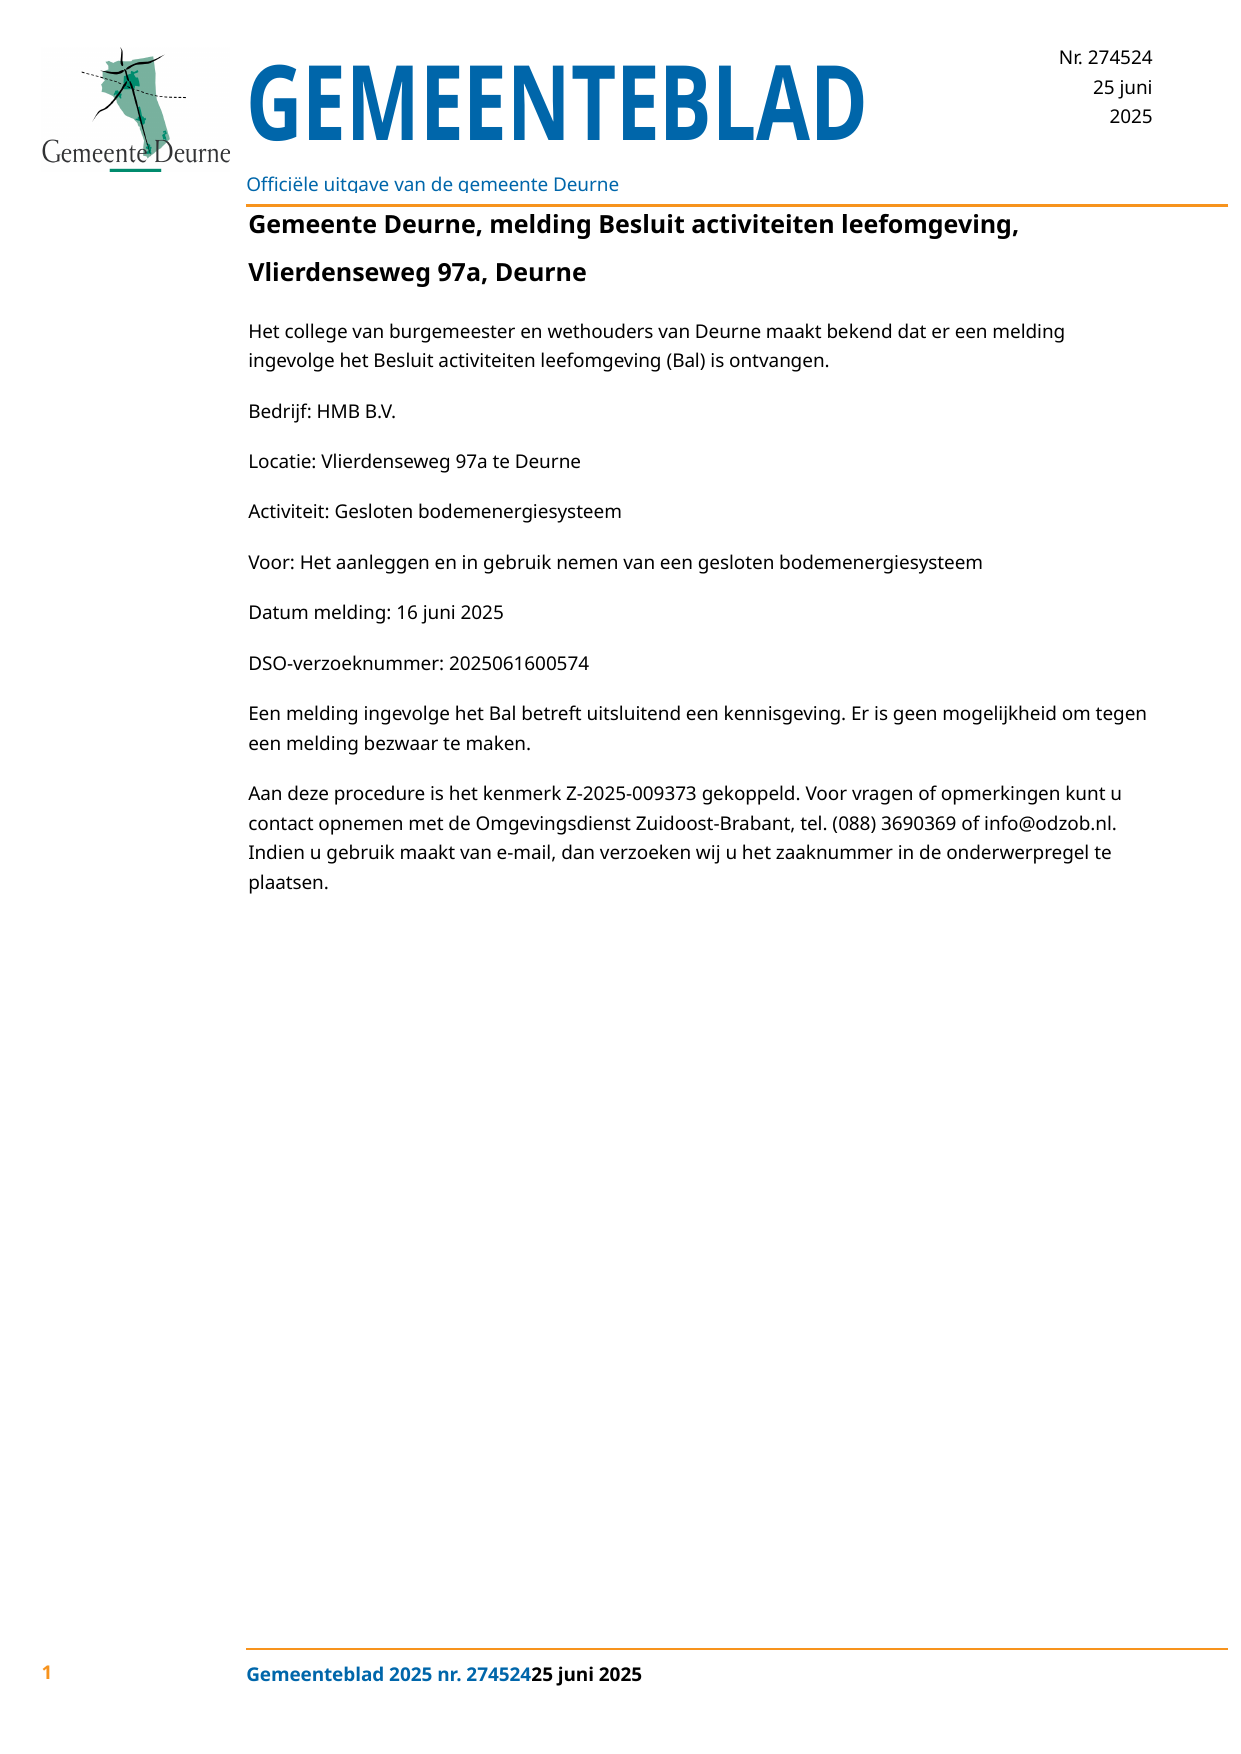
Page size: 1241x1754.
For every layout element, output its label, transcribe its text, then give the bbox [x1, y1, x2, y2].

text DSO-verzoeknummer: 2025061600574 [248, 650, 1152, 676]
text Locatie: Vlierdenseweg 97a te Deurne [248, 448, 1152, 474]
text Een melding ingevolge het Bal betreft uitsluitend een kennisgeving. Er is geen mogelijkheid om tegen een melding bezwaar te maken. [248, 700, 1152, 756]
text Aan deze procedure is het kenmerk Z-2025-009373 gekoppeld. Voor vragen of opmerkingen kunt u contact opnemen met de Omgevingsdienst Zuidoost-Brabant, tel. (088) 3690369 of info@odzob.nl. Indien u gebruik maakt van e-mail, dan verzoeken wij u het zaaknummer in de onderwerpregel te plaatsen. [248, 780, 1152, 895]
picture [41, 47, 231, 172]
text Bedrijf: HMB B.V. [248, 398, 1152, 424]
text Voor: Het aanleggen en in gebruik nemen van een gesloten bodemenergiesysteem [248, 549, 1152, 575]
text Het college van burgemeester en wethouders van Deurne maakt bekend dat er een melding ingevolge het Besluit activiteiten leefomgeving (Bal) is ontvangen. [248, 318, 1152, 373]
text Activiteit: Gesloten bodemenergiesysteem [248, 499, 1152, 524]
text Gemeente Deurne, melding Besluit activiteiten leefomgeving, Vlierdenseweg 97a, Deurne [248, 207, 1152, 288]
text Datum melding: 16 juni 2025 [248, 599, 1152, 625]
